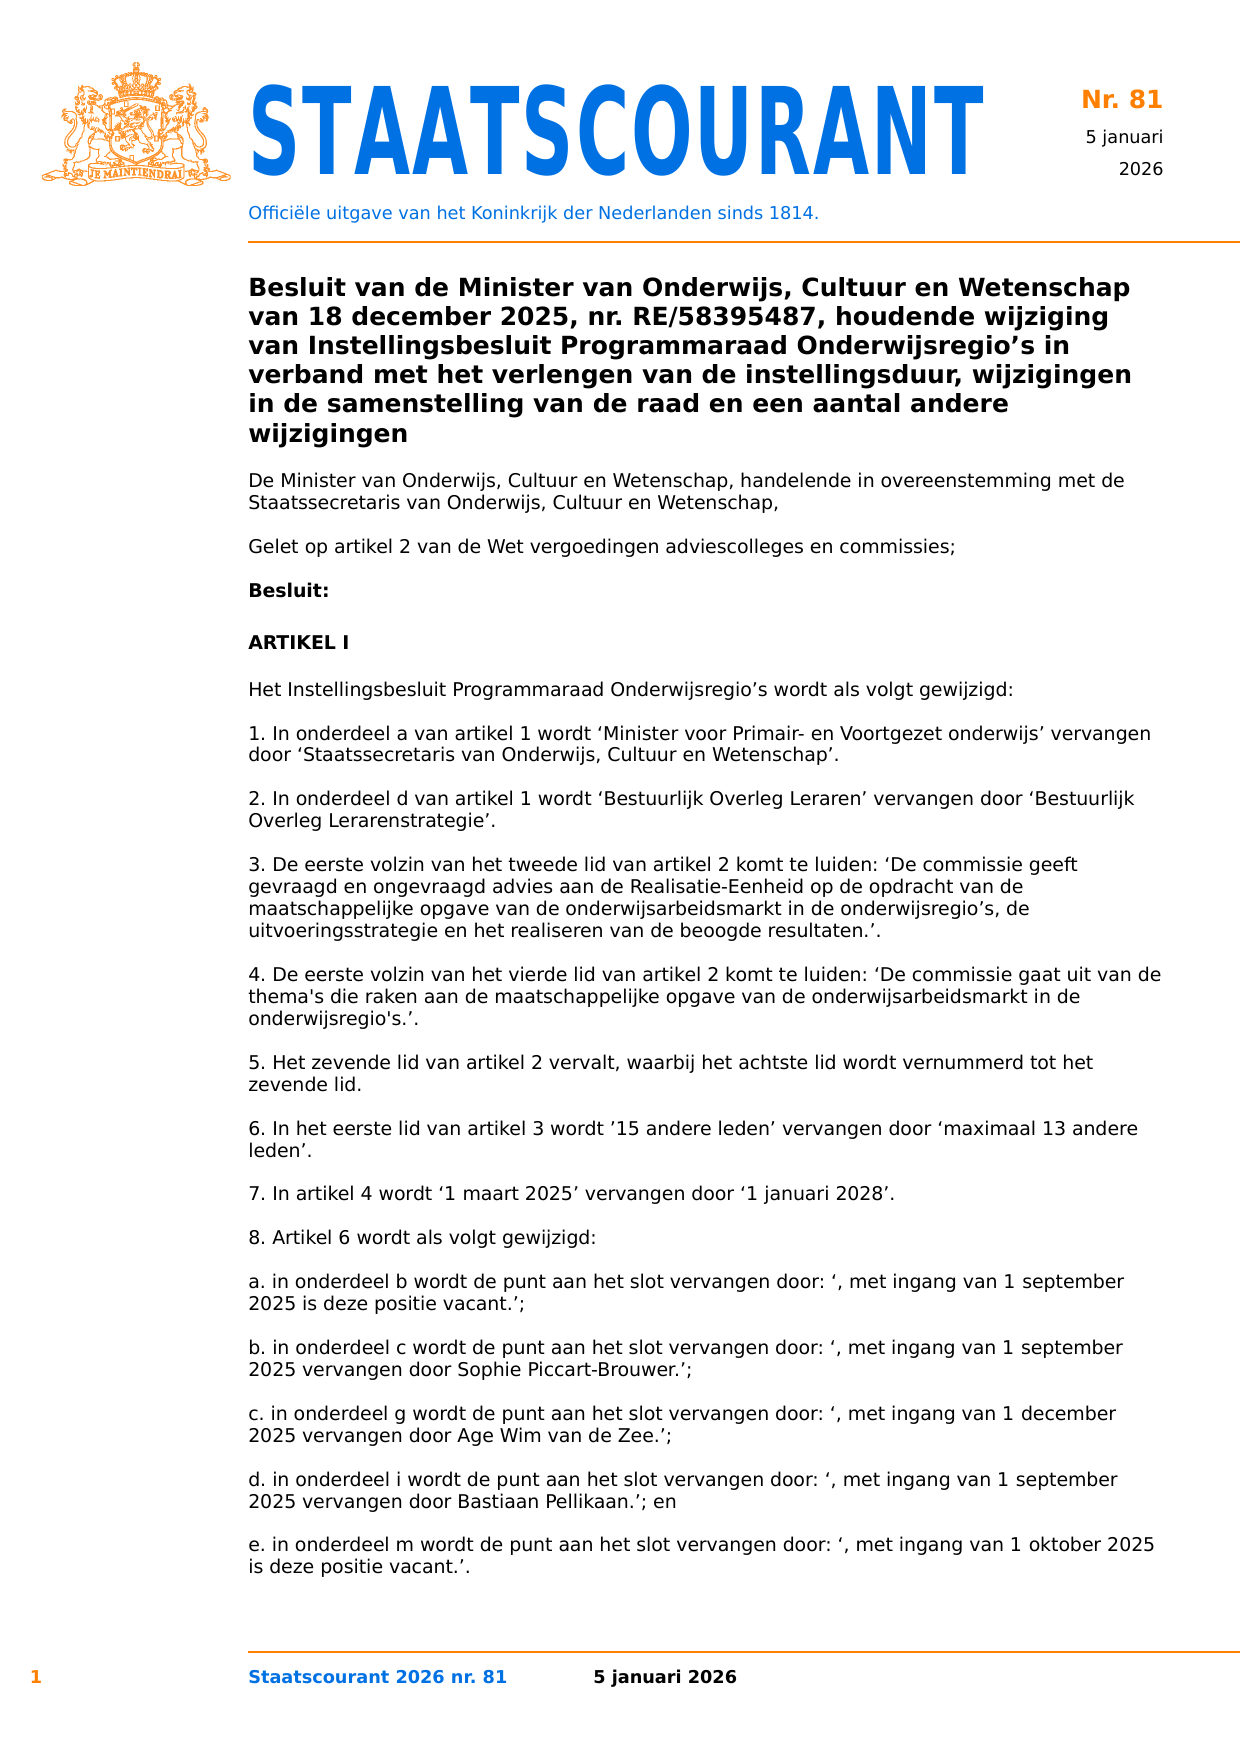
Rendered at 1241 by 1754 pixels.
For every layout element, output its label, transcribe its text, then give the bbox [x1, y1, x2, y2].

text 8. Artikel 6 wordt als volgt gewijzigd: [248, 1227, 1163, 1249]
table_cell 2026 [998, 153, 1240, 203]
text Gelet op artikel 2 van de Wet vergoedingen adviescolleges en commissies; [248, 536, 1163, 558]
text 1. In onderdeel a van artikel 1 wordt ‘Minister voor Primair- en Voortgezet onderwijs’ vervangen door ‘Staatssecretaris van Onderwijs, Cultuur en Wetenschap’. [248, 722, 1163, 766]
text 3. De eerste volzin van het tweede lid van artikel 2 komt te luiden: ‘De commissie geeft gevraagd en ongevraagd advies aan de Realisatie-Eenheid op de opdracht van de maatschappelijke opgave van de onderwijsarbeidsmarkt in de onderwijsregio’s, de uitvoeringsstrategie en het realiseren van de beoogde resultaten.’. [248, 854, 1163, 942]
text 6. In het eerste lid van artikel 3 wordt ’15 andere leden’ vervangen door ‘maximaal 13 andere leden’. [248, 1117, 1163, 1161]
text 7. In artikel 4 wordt ‘1 maart 2025’ vervangen door ‘1 januari 2028’. [248, 1183, 1163, 1205]
text a. in onderdeel b wordt de punt aan het slot vervangen door: ‘, met ingang van 1 september 2025 is deze positie vacant.’; [248, 1271, 1163, 1315]
table_header [25, 62, 248, 241]
table_cell Officiële uitgave van het Koninkrijk der Nederlanden sinds 1814. [248, 203, 1240, 241]
subtitle Besluit van de Minister van Onderwijs, Cultuur en Wetenschap van 18 december 2025, nr. RE/58395487, houdende wijziging van Instellingsbesluit Programmaraad Onderwijsregio’s in verband met het verlengen van de instellingsduur, wijzigingen in de samenstelling van de raad en een aantal andere wijzigingen [248, 273, 1163, 448]
text b. in onderdeel c wordt de punt aan het slot vervangen door: ‘, met ingang van 1 september 2025 vervangen door Sophie Piccart-Brouwer.’; [248, 1337, 1163, 1381]
text Besluit: [248, 579, 1163, 602]
subtitle ARTIKEL I [248, 632, 1163, 653]
text Het Instellingsbesluit Programmaraad Onderwijsregio’s wordt als volgt gewijzigd: [248, 678, 1163, 701]
table_header STAATSCOURANT [248, 62, 998, 203]
text 4. De eerste volzin van het vierde lid van artikel 2 komt te luiden: ‘De commissie gaat uit van de thema's die raken aan de maatschappelijke opgave van de onderwijsarbeidsmarkt in de onderwijsregio's.’. [248, 964, 1163, 1030]
text 2. In onderdeel d van artikel 1 wordt ‘Bestuurlijk Overleg Leraren’ vervangen door ‘Bestuurlijk Overleg Lerarenstrategie’. [248, 788, 1163, 832]
text e. in onderdeel m wordt de punt aan het slot vervangen door: ‘, met ingang van 1 oktober 2025 is deze positie vacant.’. [248, 1534, 1163, 1578]
text De Minister van Onderwijs, Cultuur en Wetenschap, handelende in overeenstemming met de Staatssecretaris van Onderwijs, Cultuur en Wetenschap, [248, 470, 1163, 514]
table_header Nr. 81 [998, 62, 1240, 121]
text 5. Het zevende lid van artikel 2 vervalt, waarbij het achtste lid wordt vernummerd tot het zevende lid. [248, 1052, 1163, 1096]
text d. in onderdeel i wordt de punt aan het slot vervangen door: ‘, met ingang van 1 september 2025 vervangen door Bastiaan Pellikaan.’; en [248, 1468, 1163, 1512]
text c. in onderdeel g wordt de punt aan het slot vervangen door: ‘, met ingang van 1 december 2025 vervangen door Age Wim van de Zee.’; [248, 1403, 1163, 1447]
table_cell 5 januari [998, 121, 1240, 153]
picture [41, 62, 231, 186]
